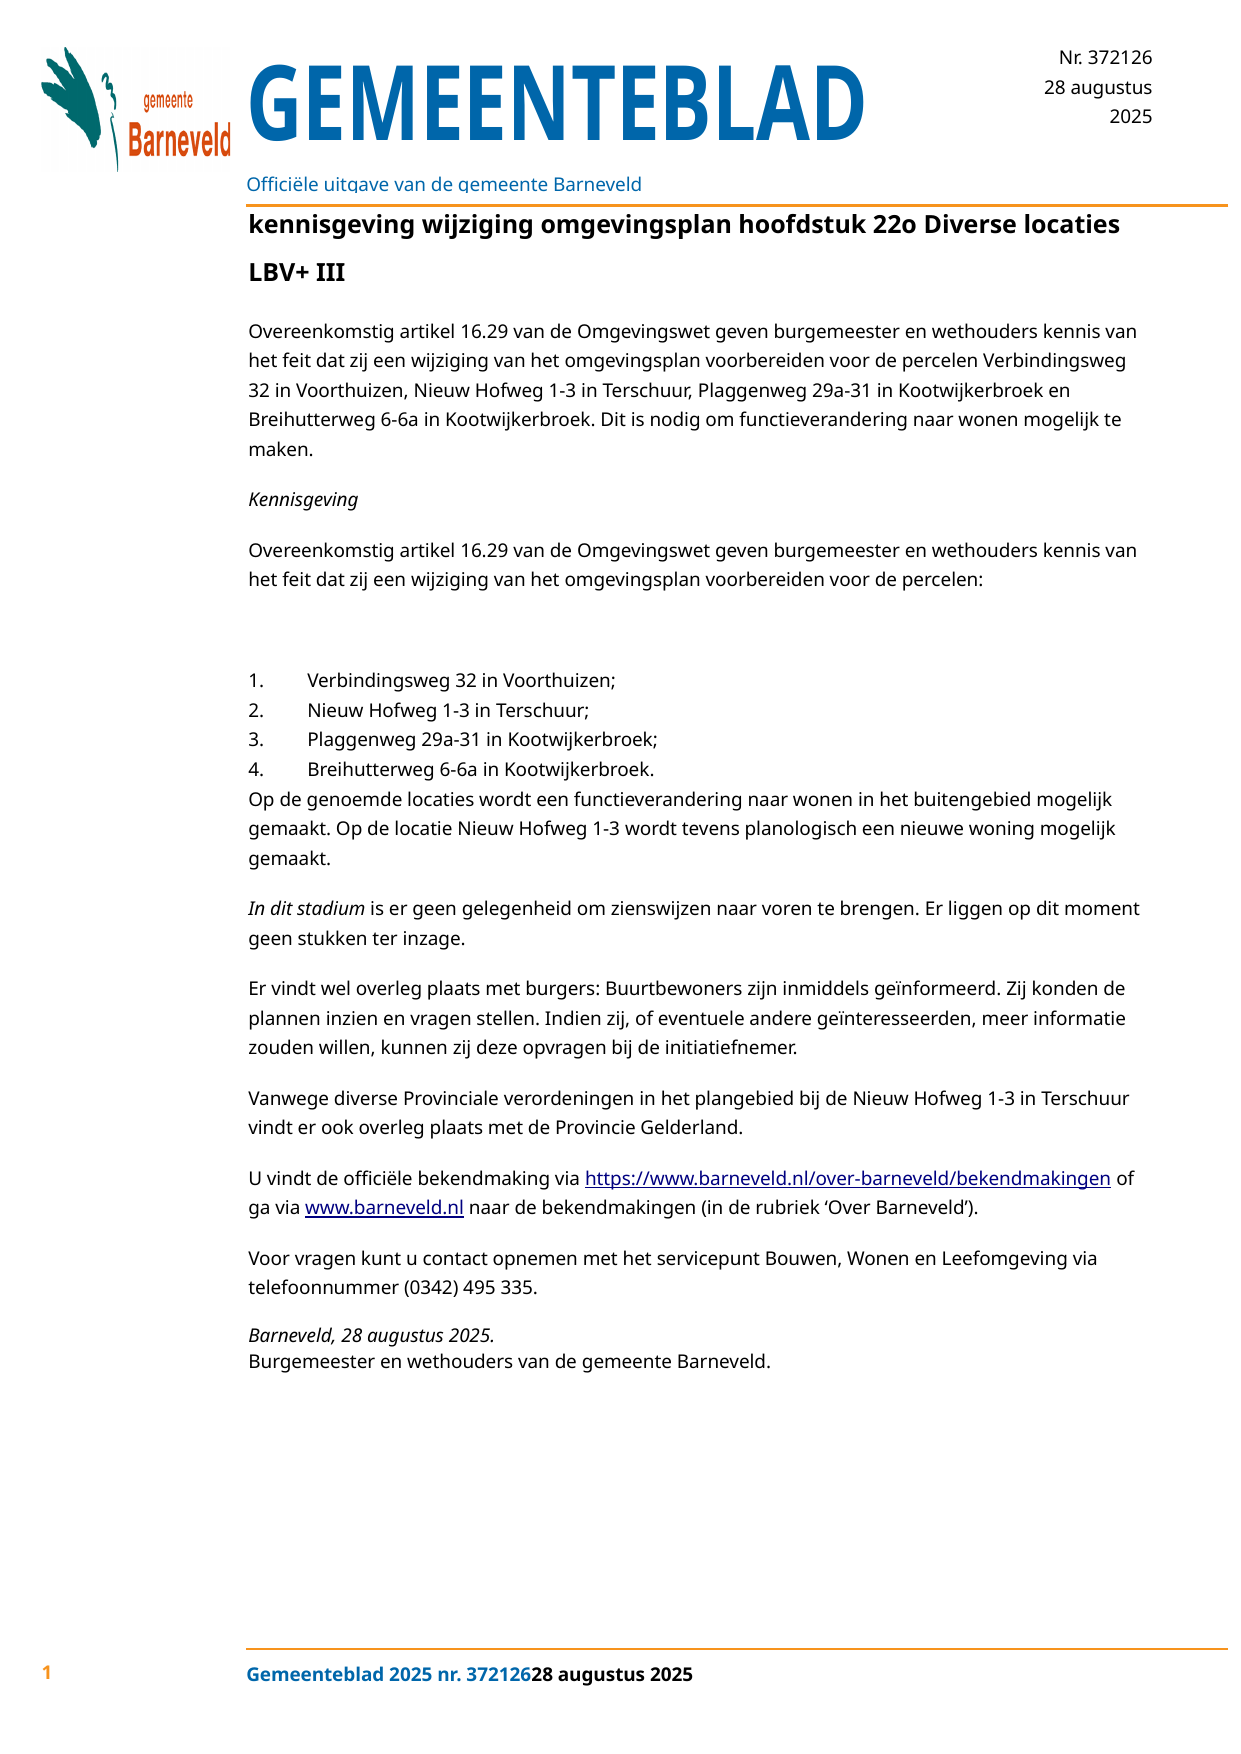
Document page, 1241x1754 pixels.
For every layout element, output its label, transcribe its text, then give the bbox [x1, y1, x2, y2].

list Breihutterweg 6-6a in Kootwijkerbroek. [248, 756, 1152, 782]
list Nieuw Hofweg 1-3 in Terschuur; [248, 697, 1152, 723]
text Barneveld, 28 augustus 2025. [248, 1322, 1152, 1348]
picture [41, 47, 231, 172]
text Overeenkomstig artikel 16.29 van de Omgevingswet geven burgemeester en wethouders kennis van het feit dat zij een wijziging van het omgevingsplan voorbereiden voor de percelen: [248, 537, 1152, 592]
text Vanwege diverse Provinciale verordeningen in het plangebied bij de Nieuw Hofweg 1-3 in Terschuur vindt er ook overleg plaats met de Provincie Gelderland. [248, 1085, 1152, 1140]
text Overeenkomstig artikel 16.29 van de Omgevingswet geven burgemeester en wethouders kennis van het feit dat zij een wijziging van het omgevingsplan voorbereiden voor de percelen Verbindingsweg 32 in Voorthuizen, Nieuw Hofweg 1-3 in Terschuur, Plaggenweg 29a-31 in Kootwijkerbroek en Breihutterweg 6-6a in Kootwijkerbroek. Dit is nodig om functieverandering naar wonen mogelijk te maken. [248, 318, 1152, 462]
text Op de genoemde locaties wordt een functieverandering naar wonen in het buitengebied mogelijk gemaakt. Op de locatie Nieuw Hofweg 1-3 wordt tevens planologisch een nieuwe woning mogelijk gemaakt. [248, 786, 1152, 871]
text Burgemeester en wethouders van de gemeente Barneveld. [248, 1348, 1152, 1374]
list Plaggenweg 29a-31 in Kootwijkerbroek; [248, 727, 1152, 752]
text In dit stadium is er geen gelegenheid om zienswijzen naar voren te brengen. Er liggen op dit moment geen stukken ter inzage. [248, 895, 1152, 951]
text kennisgeving wijziging omgevingsplan hoofdstuk 22o Diverse locaties LBV+ III [248, 207, 1152, 288]
text U vindt de officiële bekendmaking via https://www.barneveld.nl/over-barneveld/bekendmakingen of ga via www.barneveld.nl naar de bekendmakingen (in de rubriek ‘Over Barneveld’). [248, 1165, 1152, 1220]
list Verbindingsweg 32 in Voorthuizen; [248, 667, 1152, 693]
text Voor vragen kunt u contact opnemen met het servicepunt Bouwen, Wonen en Leefomgeving via telefoonnummer (0342) 495 335. [248, 1245, 1152, 1300]
text Er vindt wel overleg plaats met burgers: Buurtbewoners zijn inmiddels geïnformeerd. Zij konden de plannen inzien en vragen stellen. Indien zij, of eventuele andere geïnteresseerden, meer informatie zouden willen, kunnen zij deze opvragen bij de initiatiefnemer. [248, 975, 1152, 1060]
text Kennisgeving [248, 487, 1152, 512]
